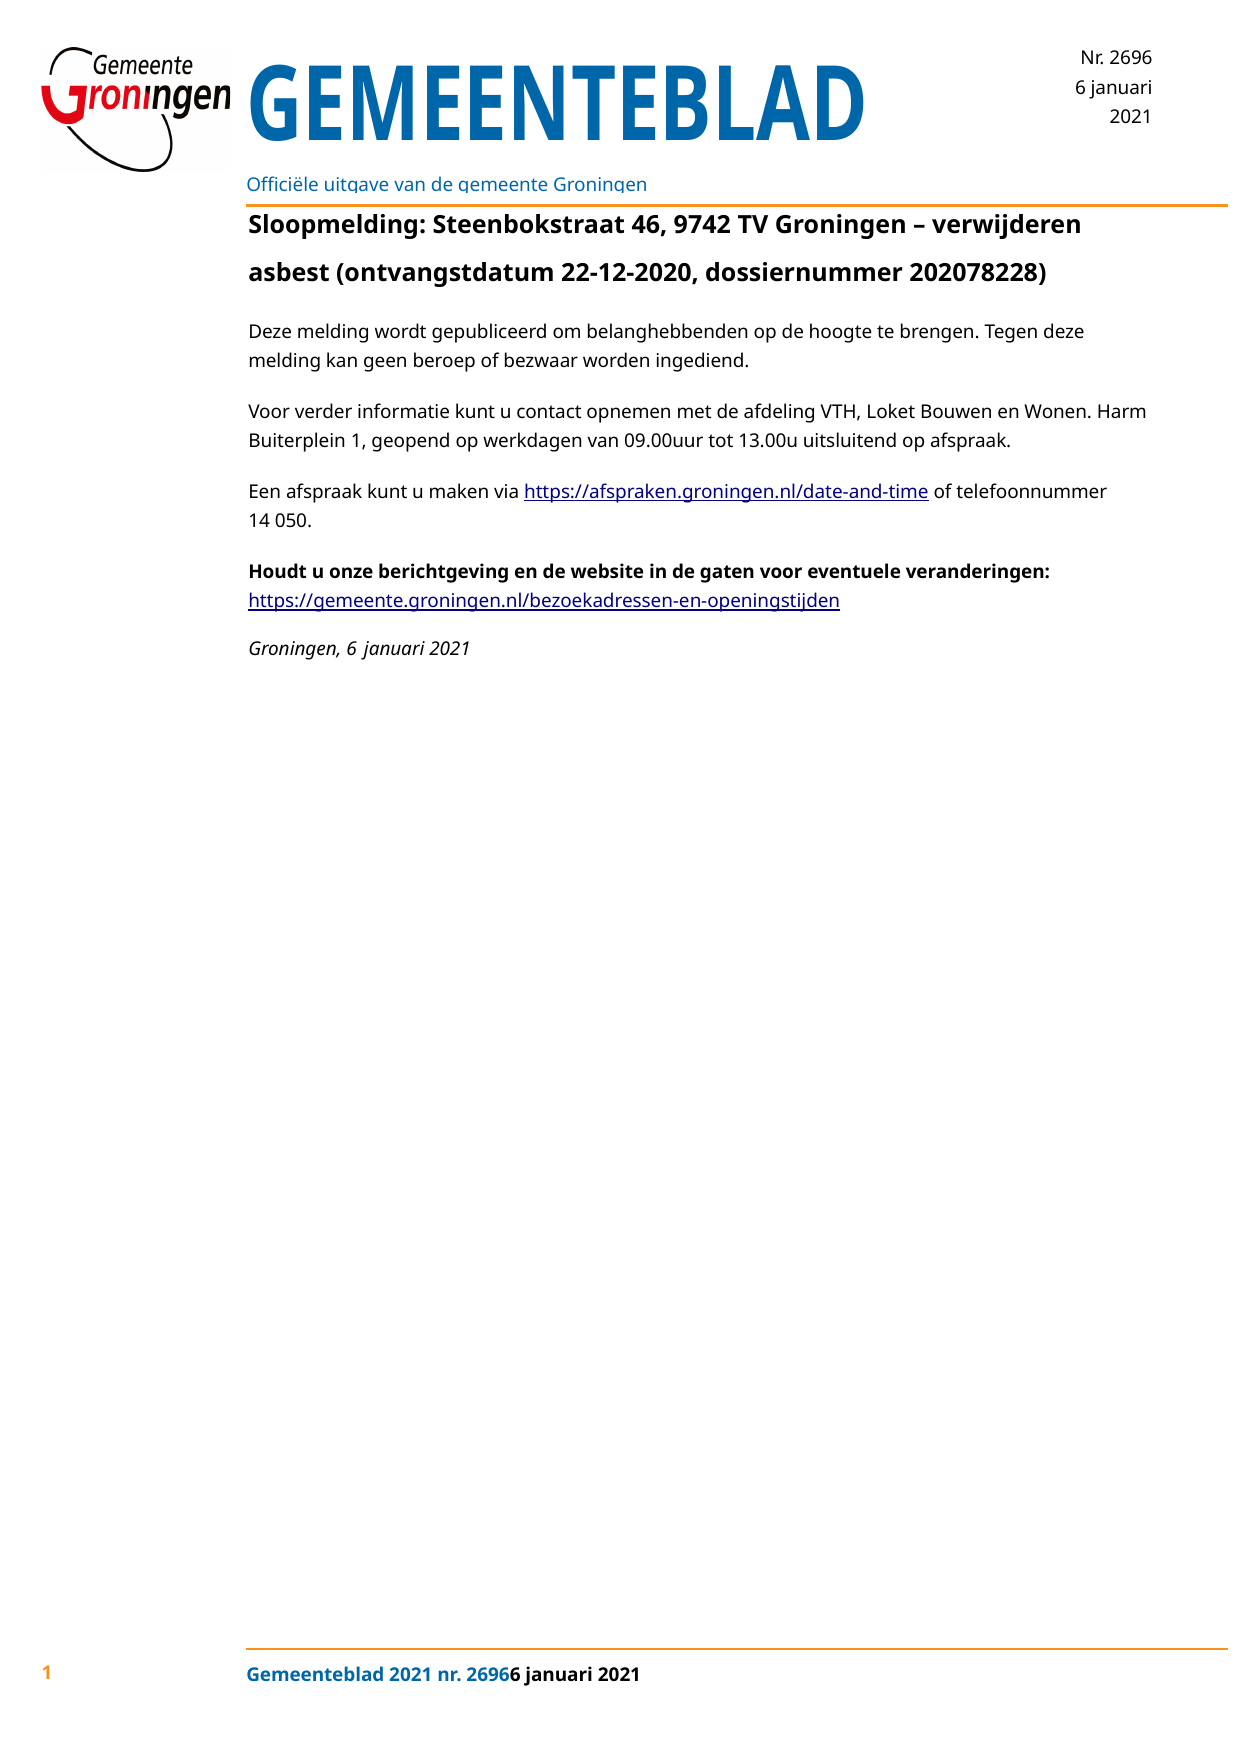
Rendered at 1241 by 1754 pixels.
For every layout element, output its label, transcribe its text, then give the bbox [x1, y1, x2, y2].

text Voor verder informatie kunt u contact opnemen met de afdeling VTH, Loket Bouwen en Wonen. Harm Buiterplein 1, geopend op werkdagen van 09.00uur tot 13.00u uitsluitend op afspraak. [248, 398, 1152, 453]
text Deze melding wordt gepubliceerd om belanghebbenden op de hoogte te brengen. Tegen deze melding kan geen beroep of bezwaar worden ingediend. [248, 318, 1152, 373]
picture [41, 47, 231, 172]
text Houdt u onze berichtgeving en de website in de gaten voor eventuele veranderingen: https://gemeente.groningen.nl/bezoekadressen-en-openingstijden [248, 558, 1152, 613]
text Groningen, 6 januari 2021 [248, 635, 1152, 661]
text Een afspraak kunt u maken via https://afspraken.groningen.nl/date-and-time of telefoonnummer 14 050. [248, 478, 1152, 533]
text Sloopmelding: Steenbokstraat 46, 9742 TV Groningen – verwijderen asbest (ontvangstdatum 22-12-2020, dossiernummer 202078228) [248, 207, 1152, 288]
